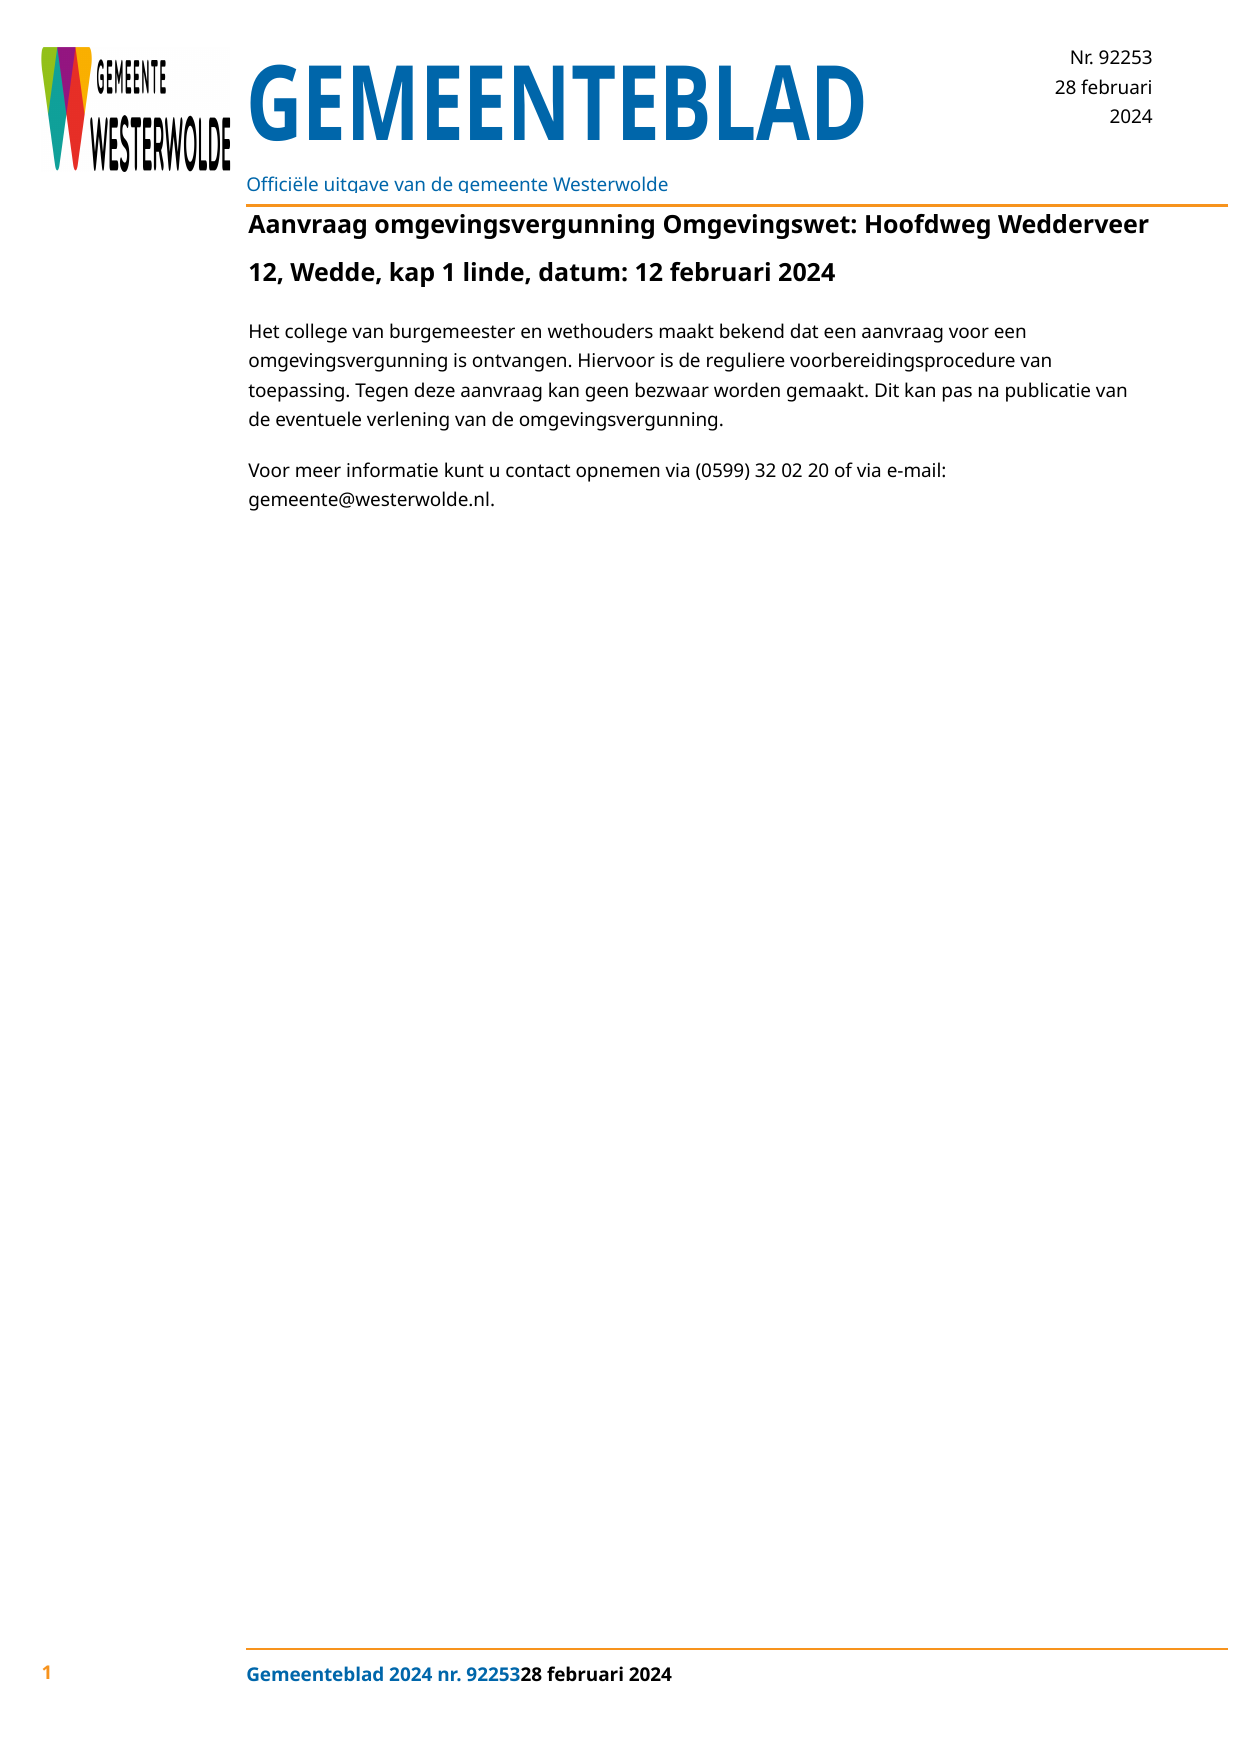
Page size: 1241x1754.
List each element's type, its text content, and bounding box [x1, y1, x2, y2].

picture [41, 47, 231, 172]
text Het college van burgemeester en wethouders maakt bekend dat een aanvraag voor een omgevingsvergunning is ontvangen. Hiervoor is de reguliere voorbereidingsprocedure van toepassing. Tegen deze aanvraag kan geen bezwaar worden gemaakt. Dit kan pas na publicatie van de eventuele verlening van de omgevingsvergunning. [248, 318, 1152, 432]
text Voor meer informatie kunt u contact opnemen via (0599) 32 02 20 of via e-mail: gemeente@westerwolde.nl. [248, 457, 1152, 512]
text Aanvraag omgevingsvergunning Omgevingswet: Hoofdweg Wedderveer 12, Wedde, kap 1 linde, datum: 12 februari 2024 [248, 207, 1152, 288]
